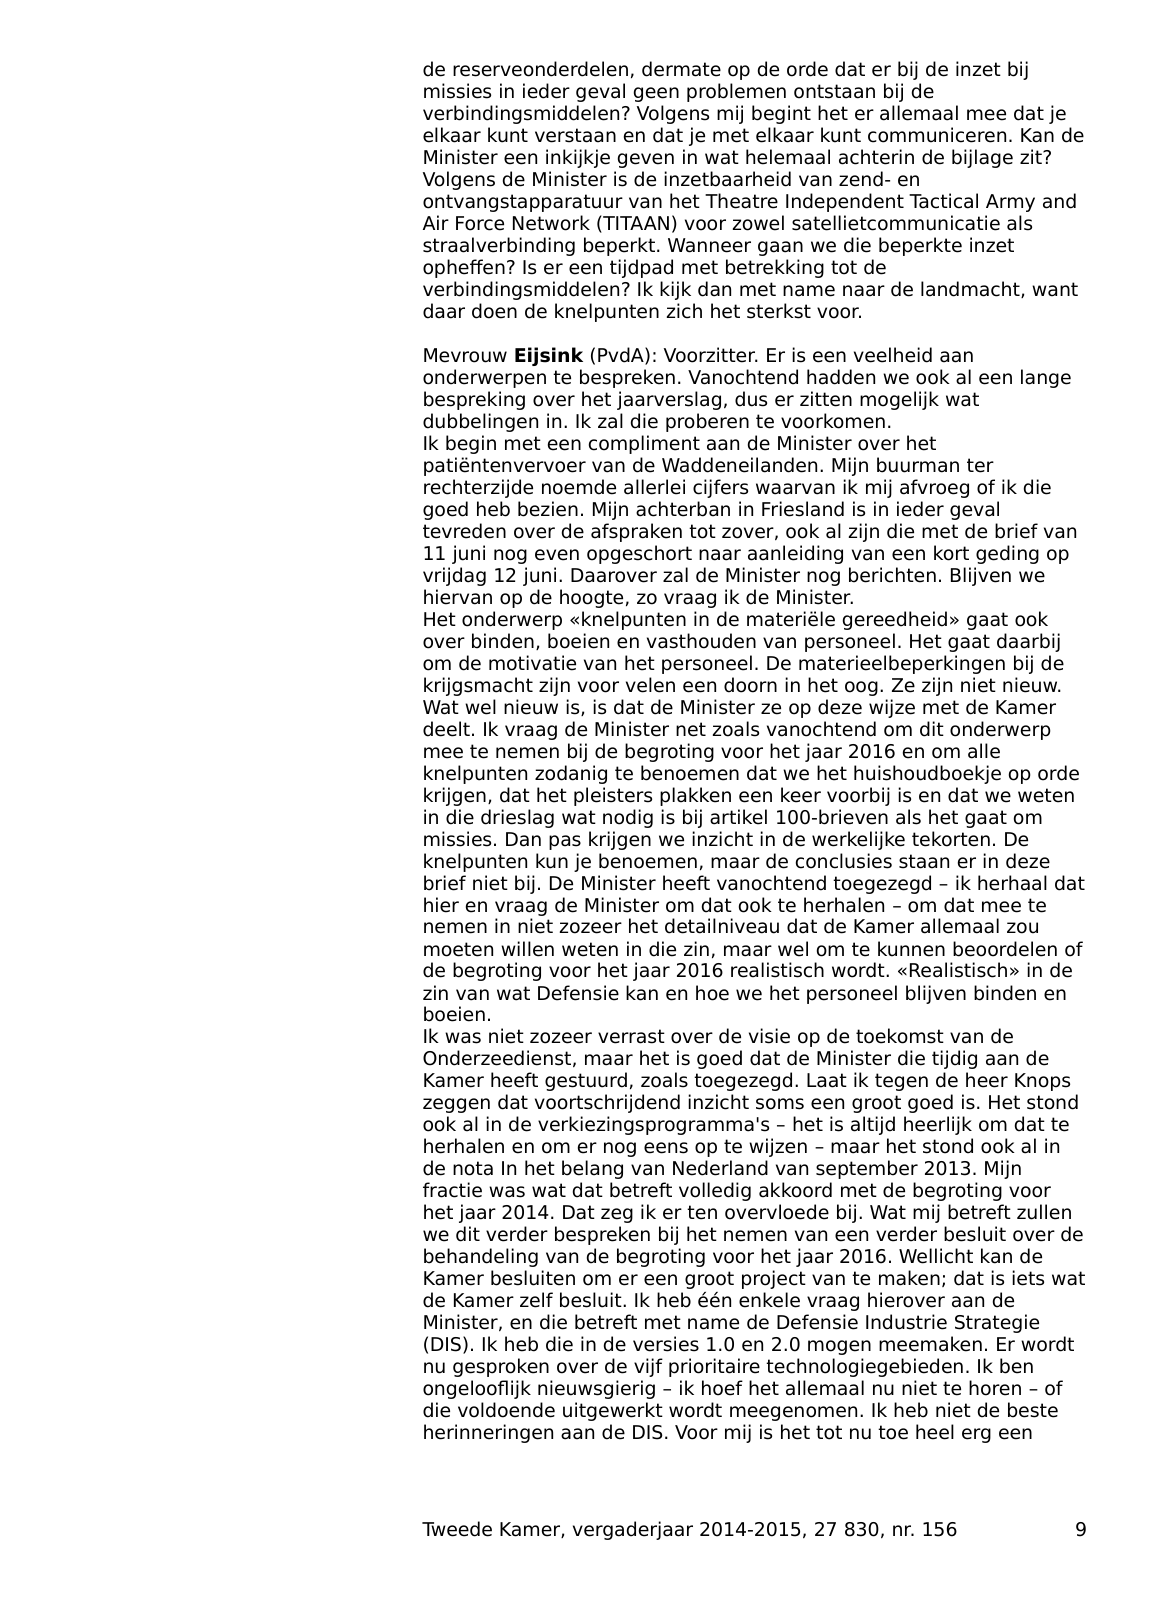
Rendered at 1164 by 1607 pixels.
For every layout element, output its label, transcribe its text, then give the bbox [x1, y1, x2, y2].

text Ik was niet zozeer verrast over de visie op de toekomst van de Onderzeedienst, maar het is goed dat de Minister die tijdig aan de Kamer heeft gestuurd, zoals toegezegd. Laat ik tegen de heer Knops zeggen dat voortschrijdend inzicht soms een groot goed is. Het stond ook al in de verkiezingsprogramma's – het is altijd heerlijk om dat te herhalen en om er nog eens op te wijzen – maar het stond ook al in de nota In het belang van Nederland van september 2013. Mijn fractie was wat dat betreft volledig akkoord met de begroting voor het jaar 2014. Dat zeg ik er ten overvloede bij. Wat mij betreft zullen we dit verder bespreken bij het nemen van een verder besluit over de behandeling van de begroting voor het jaar 2016. Wellicht kan de Kamer besluiten om er een groot project van te maken; dat is iets wat de Kamer zelf besluit. Ik heb één enkele vraag hierover aan de Minister, en die betreft met name de Defensie Industrie Strategie (DIS). Ik heb die in de versies 1.0 en 2.0 mogen meemaken. Er wordt nu gesproken over de vijf prioritaire technologiegebieden. Ik ben ongelooflijk nieuwsgierig – ik hoef het allemaal nu niet te horen – of die voldoende uitgewerkt wordt meegenomen. Ik heb niet de beste herinneringen aan de DIS. Voor mij is het tot nu toe heel erg een [422, 1026, 1087, 1444]
text Het onderwerp «knelpunten in de materiële gereedheid» gaat ook over binden, boeien en vasthouden van personeel. Het gaat daarbij om de motivatie van het personeel. De materieelbeperkingen bij de krijgsmacht zijn voor velen een doorn in het oog. Ze zijn niet nieuw. Wat wel nieuw is, is dat de Minister ze op deze wijze met de Kamer deelt. Ik vraag de Minister net zoals vanochtend om dit onderwerp mee te nemen bij de begroting voor het jaar 2016 en om alle knelpunten zodanig te benoemen dat we het huishoudboekje op orde krijgen, dat het pleisters plakken een keer voorbij is en dat we weten in die drieslag wat nodig is bij artikel 100-brieven als het gaat om missies. Dan pas krijgen we inzicht in de werkelijke tekorten. De knelpunten kun je benoemen, maar de conclusies staan er in deze brief niet bij. De Minister heeft vanochtend toegezegd – ik herhaal dat hier en vraag de Minister om dat ook te herhalen – om dat mee te nemen in niet zozeer het detailniveau dat de Kamer allemaal zou moeten willen weten in die zin, maar wel om te kunnen beoordelen of de begroting voor het jaar 2016 realistisch wordt. «Realistisch» in de zin van wat Defensie kan en hoe we het personeel blijven binden en boeien. [422, 609, 1087, 1026]
text Mevrouw Eijsink (PvdA): Voorzitter. Er is een veelheid aan onderwerpen te bespreken. Vanochtend hadden we ook al een lange bespreking over het jaarverslag, dus er zitten mogelijk wat dubbelingen in. Ik zal die proberen te voorkomen. [422, 345, 1087, 433]
text Ik begin met een compliment aan de Minister over het patiëntenvervoer van de Waddeneilanden. Mijn buurman ter rechterzijde noemde allerlei cijfers waarvan ik mij afvroeg of ik die goed heb bezien. Mijn achterban in Friesland is in ieder geval tevreden over de afspraken tot zover, ook al zijn die met de brief van 11 juni nog even opgeschort naar aanleiding van een kort geding op vrijdag 12 juni. Daarover zal de Minister nog berichten. Blijven we hiervan op de hoogte, zo vraag ik de Minister. [422, 433, 1087, 609]
text de reserveonderdelen, dermate op de orde dat er bij de inzet bij missies in ieder geval geen problemen ontstaan bij de verbindingsmiddelen? Volgens mij begint het er allemaal mee dat je elkaar kunt verstaan en dat je met elkaar kunt communiceren. Kan de Minister een inkijkje geven in wat helemaal achterin de bijlage zit? Volgens de Minister is de inzetbaarheid van zend- en ontvangstapparatuur van het Theatre Independent Tactical Army and Air Force Network (TITAAN) voor zowel satellietcommunicatie als straalverbinding beperkt. Wanneer gaan we die beperkte inzet opheffen? Is er een tijdpad met betrekking tot de verbindingsmiddelen? Ik kijk dan met name naar de landmacht, want daar doen de knelpunten zich het sterkst voor. [422, 59, 1087, 323]
